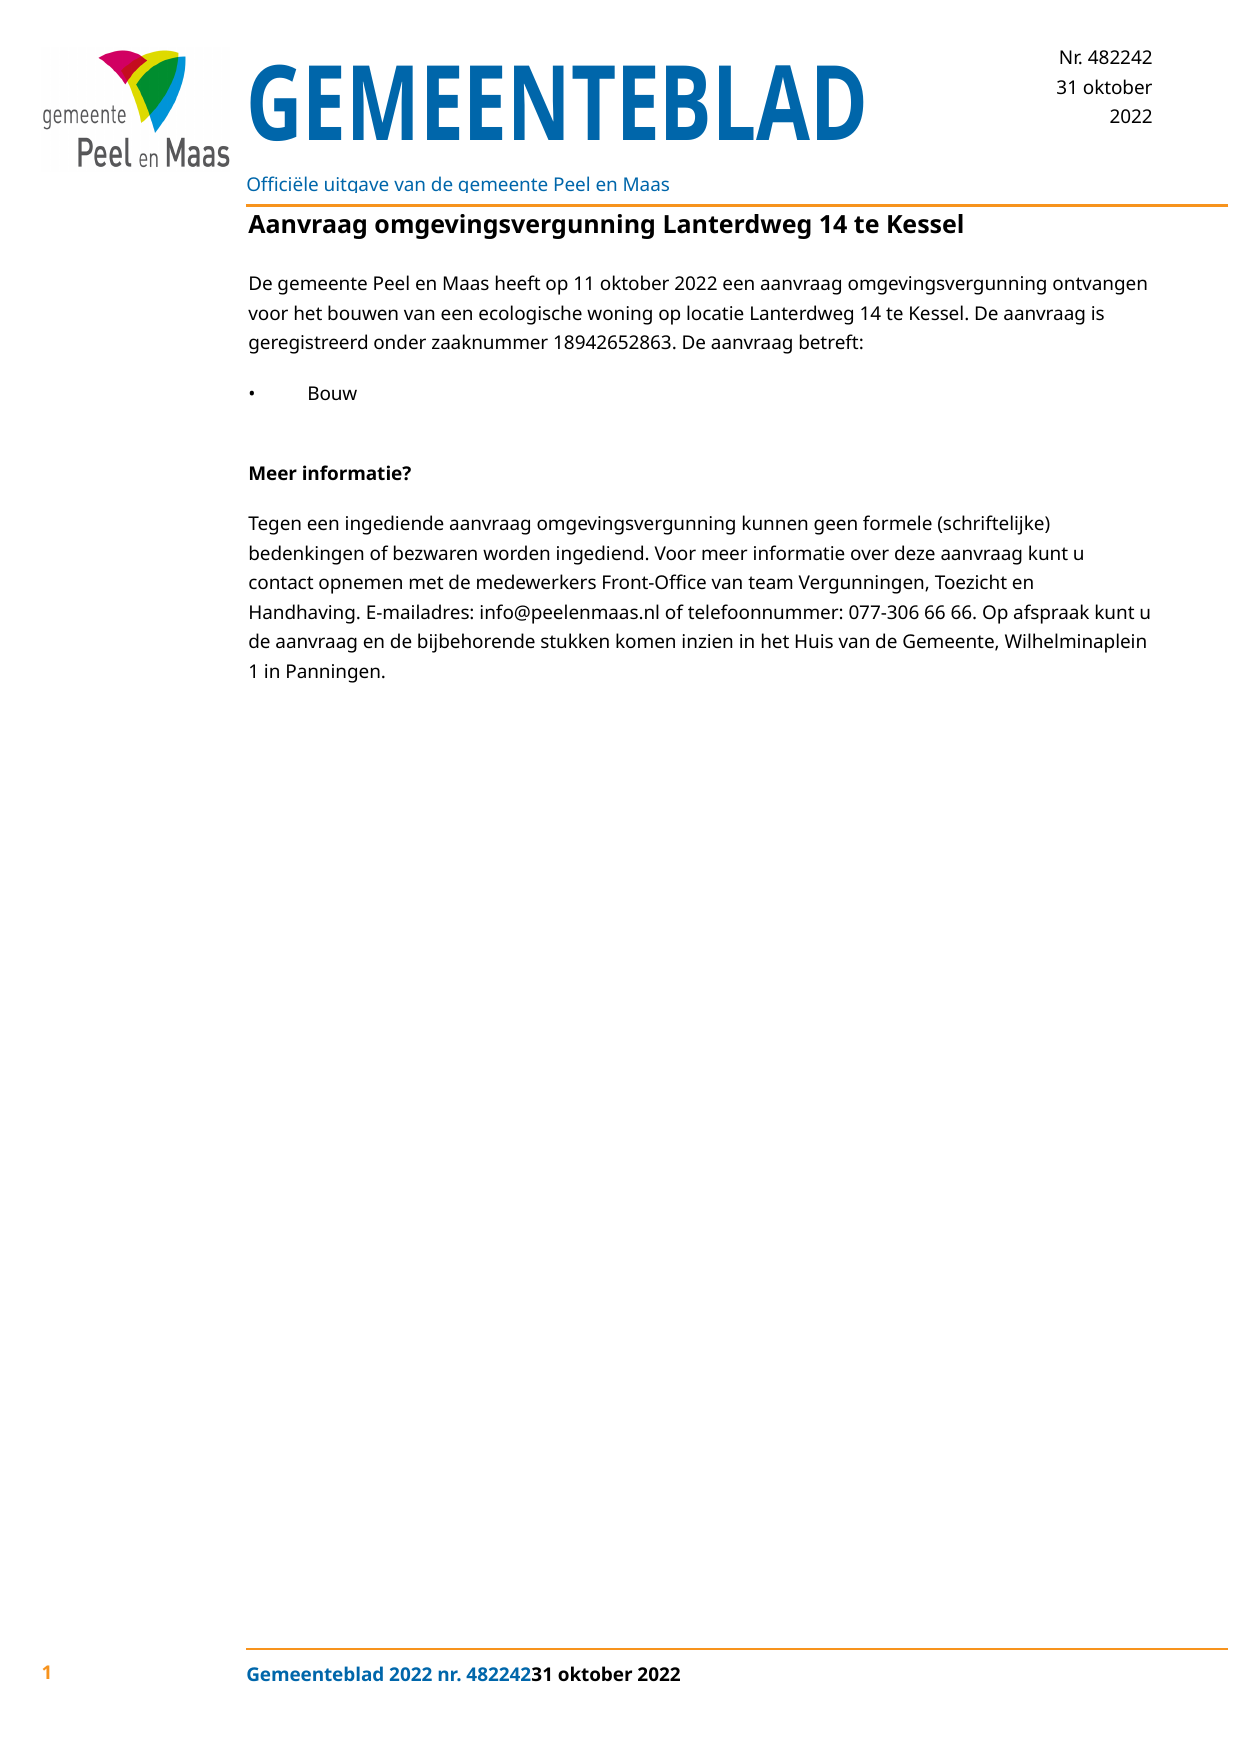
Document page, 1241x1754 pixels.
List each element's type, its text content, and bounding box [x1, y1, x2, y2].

text Aanvraag omgevingsvergunning Lanterdweg 14 te Kessel [248, 207, 1152, 241]
list Bouw [248, 380, 1152, 406]
text De gemeente Peel en Maas heeft op 11 oktober 2022 een aanvraag omgevingsvergunning ontvangen voor het bouwen van een ecologische woning op locatie Lanterdweg 14 te Kessel. De aanvraag is geregistreerd onder zaaknummer 18942652863. De aanvraag betreft: [248, 270, 1152, 355]
picture [41, 47, 231, 172]
text Meer informatie? [248, 460, 1152, 486]
text Tegen een ingediende aanvraag omgevingsvergunning kunnen geen formele (schriftelijke) bedenkingen of bezwaren worden ingediend. Voor meer informatie over deze aanvraag kunt u contact opnemen met de medewerkers Front-Office van team Vergunningen, Toezicht en Handhaving. E-mailadres: info@peelenmaas.nl of telefoonnummer: 077-306 66 66. Op afspraak kunt u de aanvraag en de bijbehorende stukken komen inzien in het Huis van de Gemeente, Wilhelminaplein 1 in Panningen. [248, 510, 1152, 684]
